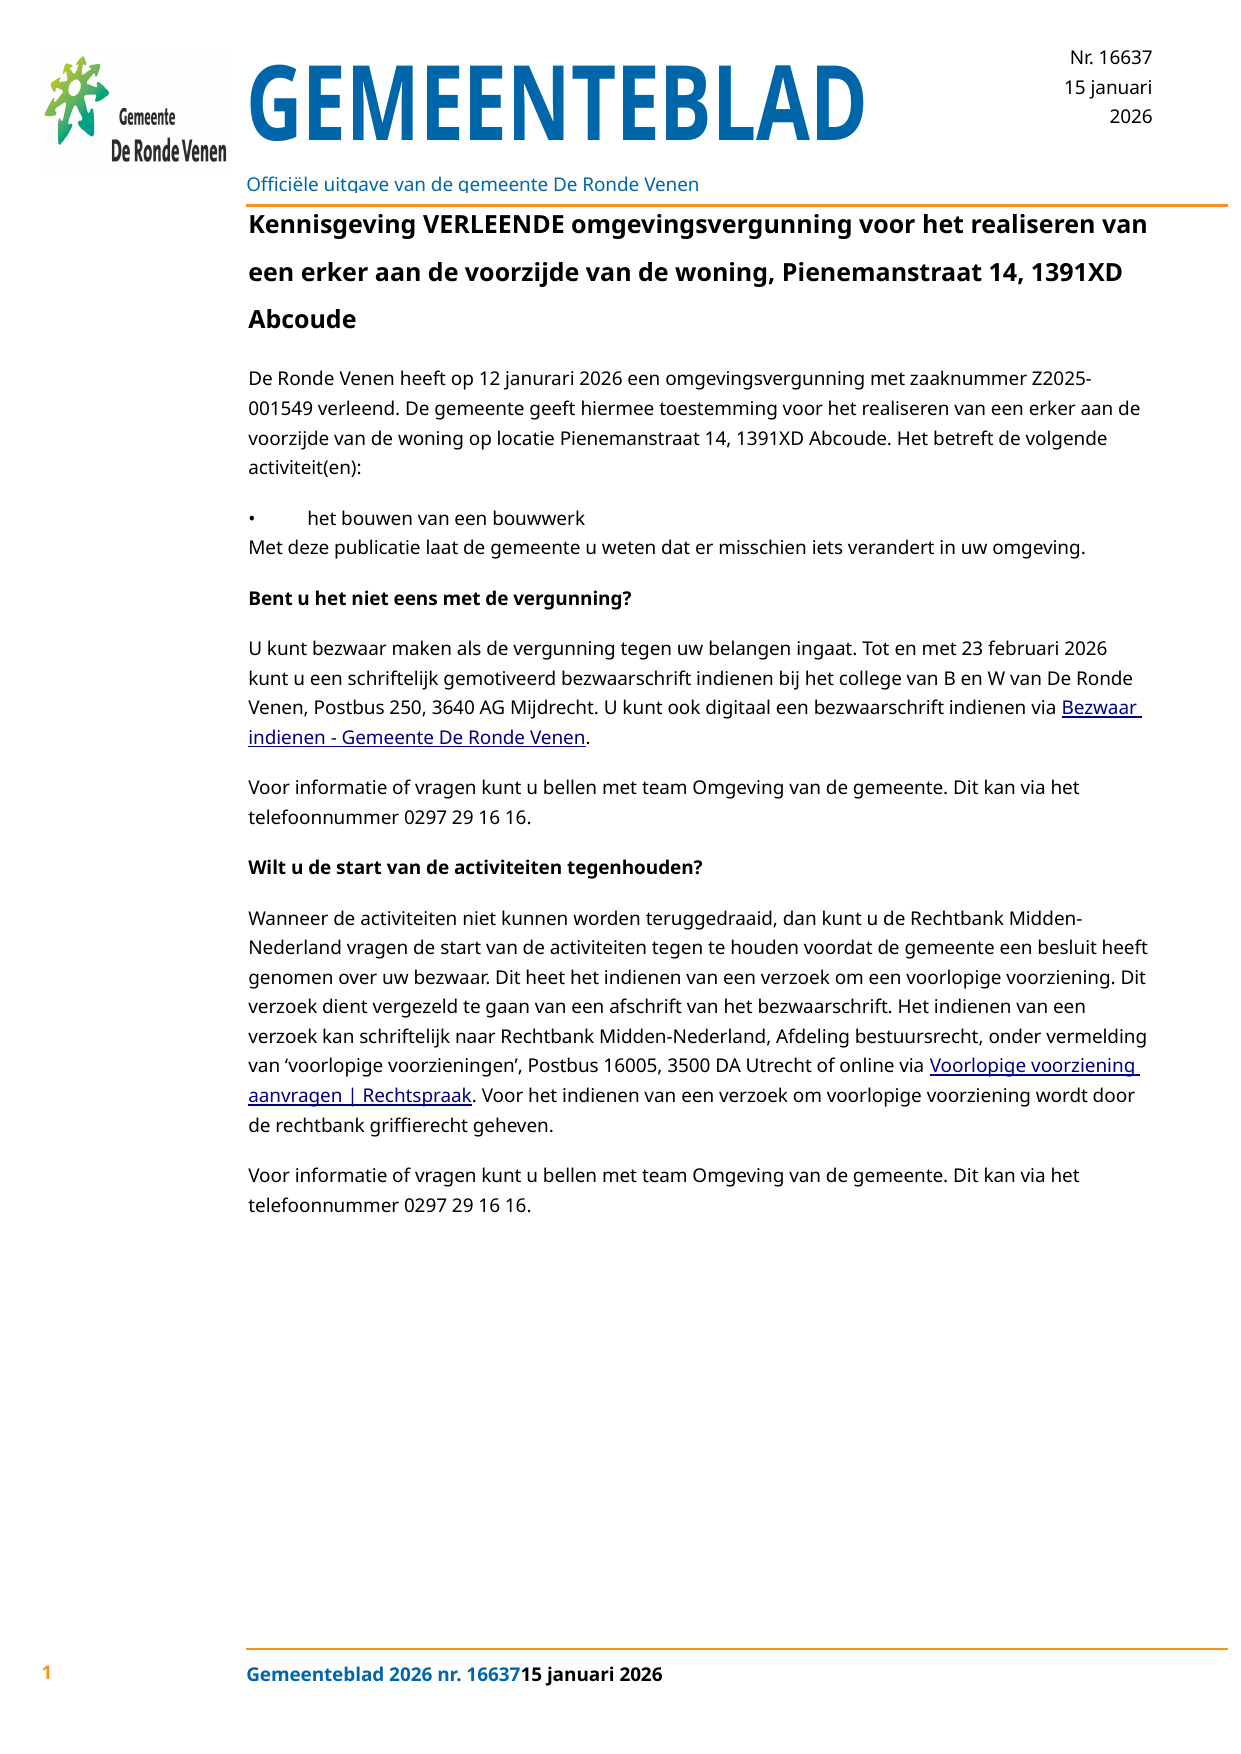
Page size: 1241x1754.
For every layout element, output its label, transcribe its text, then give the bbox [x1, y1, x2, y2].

list het bouwen van een bouwwerk [248, 505, 1152, 530]
text Wilt u de start van de activiteiten tegenhouden? [248, 854, 1152, 880]
picture [41, 47, 231, 172]
text Met deze publicatie laat de gemeente u weten dat er misschien iets verandert in uw omgeving. [248, 534, 1152, 560]
text Kennisgeving VERLEENDE omgevingsvergunning voor het realiseren van een erker aan de voorzijde van de woning, Pienemanstraat 14, 1391XD Abcoude [248, 207, 1152, 336]
text U kunt bezwaar maken als de vergunning tegen uw belangen ingaat. Tot en met 23 februari 2026 kunt u een schriftelijk gemotiveerd bezwaarschrift indienen bij het college van B en W van De Ronde Venen, Postbus 250, 3640 AG Mijdrecht. U kunt ook digitaal een bezwaarschrift indienen via Bezwaar indienen - Gemeente De Ronde Venen. [248, 635, 1152, 749]
text De Ronde Venen heeft op 12 janurari 2026 een omgevingsvergunning met zaaknummer Z2025-001549 verleend. De gemeente geeft hiermee toestemming voor het realiseren van een erker aan de voorzijde van de woning op locatie Pienemanstraat 14, 1391XD Abcoude. Het betreft de volgende activiteit(en): [248, 366, 1152, 480]
text Wanneer de activiteiten niet kunnen worden teruggedraaid, dan kunt u de Rechtbank Midden-Nederland vragen de start van de activiteiten tegen te houden voordat de gemeente een besluit heeft genomen over uw bezwaar. Dit heet het indienen van een verzoek om een voorlopige voorziening. Dit verzoek dient vergezeld te gaan van een afschrift van het bezwaarschrift. Het indienen van een verzoek kan schriftelijk naar Rechtbank Midden-Nederland, Afdeling bestuursrecht, onder vermelding van ‘voorlopige voorzieningen’, Postbus 16005, 3500 DA Utrecht of online via Voorlopige voorziening aanvragen | Rechtspraak. Voor het indienen van een verzoek om voorlopige voorziening wordt door de rechtbank griffierecht geheven. [248, 905, 1152, 1137]
text Voor informatie of vragen kunt u bellen met team Omgeving van de gemeente. Dit kan via het telefoonnummer 0297 29 16 16. [248, 774, 1152, 829]
text Bent u het niet eens met de vergunning? [248, 585, 1152, 610]
text Voor informatie of vragen kunt u bellen met team Omgeving van de gemeente. Dit kan via het telefoonnummer 0297 29 16 16. [248, 1162, 1152, 1217]
